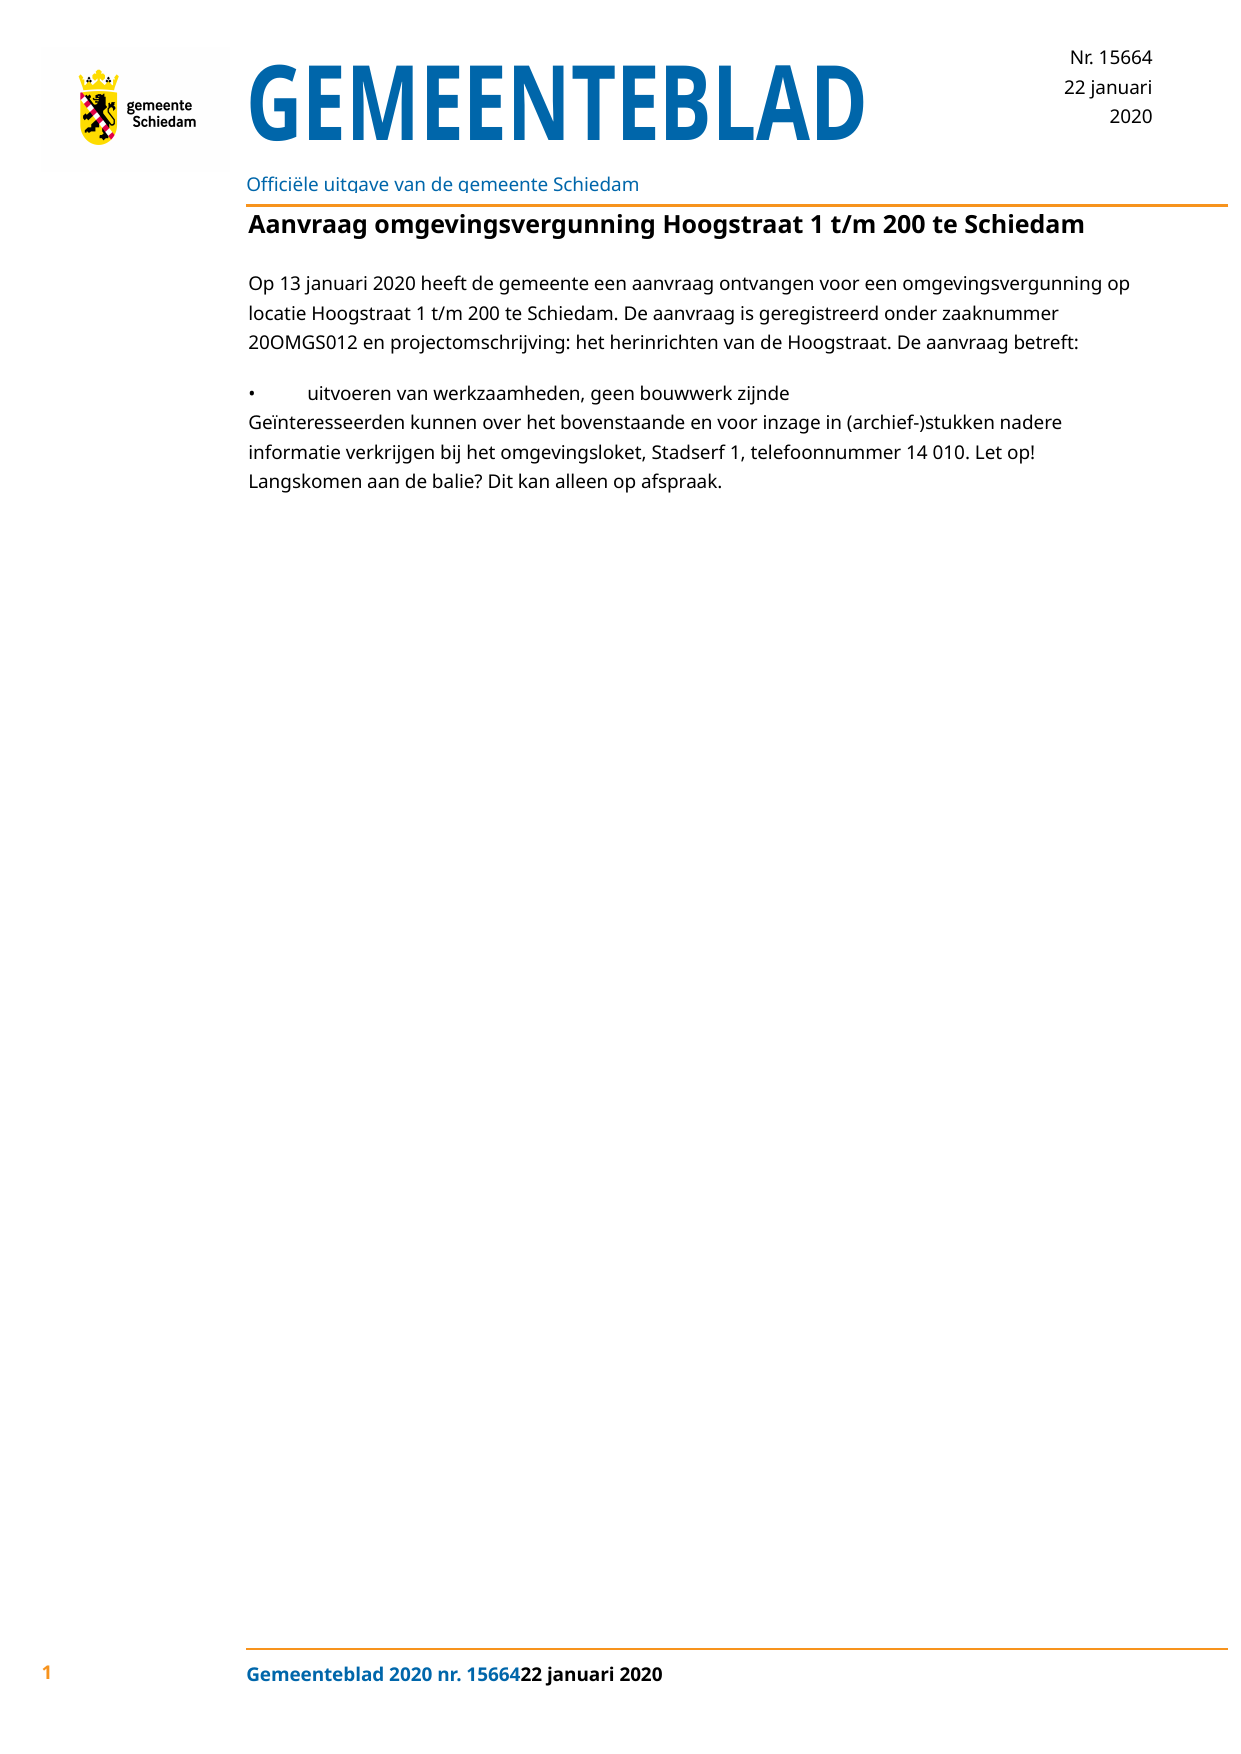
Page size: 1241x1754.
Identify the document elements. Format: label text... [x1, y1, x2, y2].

picture [41, 47, 231, 172]
list uitvoeren van werkzaamheden, geen bouwwerk zijnde [248, 380, 1152, 406]
text Aanvraag omgevingsvergunning Hoogstraat 1 t/m 200 te Schiedam [248, 207, 1152, 241]
text Op 13 januari 2020 heeft de gemeente een aanvraag ontvangen voor een omgevingsvergunning op locatie Hoogstraat 1 t/m 200 te Schiedam. De aanvraag is geregistreerd onder zaaknummer 20OMGS012 en projectomschrijving: het herinrichten van de Hoogstraat. De aanvraag betreft: [248, 270, 1152, 355]
text Geïnteresseerden kunnen over het bovenstaande en voor inzage in (archief-)stukken nadere informatie verkrijgen bij het omgevingsloket, Stadserf 1, telefoonnummer 14 010. Let op! Langskomen aan de balie? Dit kan alleen op afspraak. [248, 409, 1152, 494]
